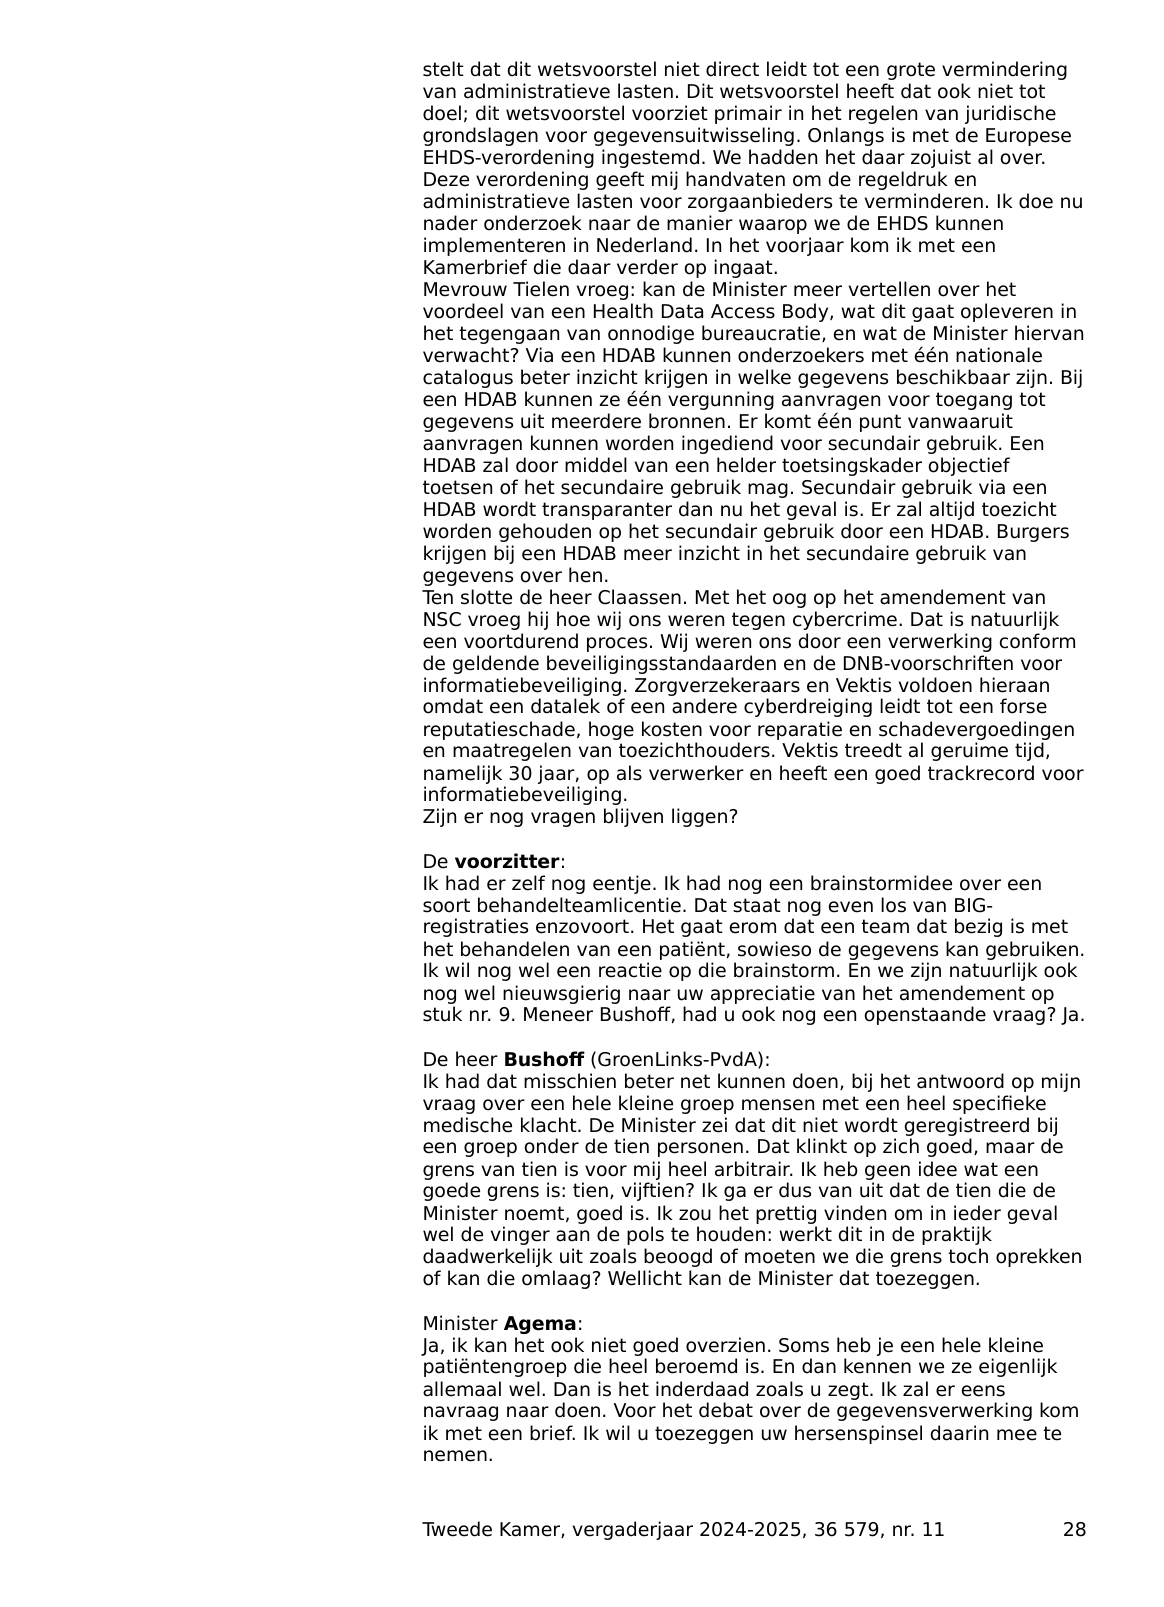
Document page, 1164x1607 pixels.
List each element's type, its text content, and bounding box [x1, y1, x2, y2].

text Zijn er nog vragen blijven liggen? [422, 806, 1087, 828]
text De voorzitter: [422, 851, 1087, 872]
text Ik had dat misschien beter net kunnen doen, bij het antwoord op mijn vraag over een hele kleine groep mensen met een heel specifieke medische klacht. De Minister zei dat dit niet wordt geregistreerd bij een groep onder de tien personen. Dat klinkt op zich goed, maar de grens van tien is voor mij heel arbitrair. Ik heb geen idee wat een goede grens is: tien, vijftien? Ik ga er dus van uit dat de tien die de Minister noemt, goed is. Ik zou het prettig vinden om in ieder geval wel de vinger aan de pols te houden: werkt dit in de praktijk daadwerkelijk uit zoals beoogd of moeten we die grens toch oprekken of kan die omlaag? Wellicht kan de Minister dat toezeggen. [422, 1071, 1087, 1290]
text stelt dat dit wetsvoorstel niet direct leidt tot een grote vermindering van administratieve lasten. Dit wetsvoorstel heeft dat ook niet tot doel; dit wetsvoorstel voorziet primair in het regelen van juridische grondslagen voor gegevensuitwisseling. Onlangs is met de Europese EHDS-verordening ingestemd. We hadden het daar zojuist al over. Deze verordening geeft mij handvaten om de regeldruk en administratieve lasten voor zorgaanbieders te verminderen. Ik doe nu nader onderzoek naar de manier waarop we de EHDS kunnen implementeren in Nederland. In het voorjaar kom ik met een Kamerbrief die daar verder op ingaat. [422, 59, 1087, 279]
text Ja, ik kan het ook niet goed overzien. Soms heb je een hele kleine patiëntengroep die heel beroemd is. En dan kennen we ze eigenlijk allemaal wel. Dan is het inderdaad zoals u zegt. Ik zal er eens navraag naar doen. Voor het debat over de gegevensverwerking kom ik met een brief. Ik wil u toezeggen uw hersenspinsel daarin mee te nemen. [422, 1334, 1087, 1466]
text Ik had er zelf nog eentje. Ik had nog een brainstormidee over een soort behandelteamlicentie. Dat staat nog even los van BIG-registraties enzovoort. Het gaat erom dat een team dat bezig is met het behandelen van een patiënt, sowieso de gegevens kan gebruiken. Ik wil nog wel een reactie op die brainstorm. En we zijn natuurlijk ook nog wel nieuwsgierig naar uw appreciatie van het amendement op stuk nr. 9. Meneer Bushoff, had u ook nog een openstaande vraag? Ja. [422, 872, 1087, 1026]
text Minister Agema: [422, 1312, 1087, 1334]
text De heer Bushoff (GroenLinks-PvdA): [422, 1048, 1087, 1071]
text Ten slotte de heer Claassen. Met het oog op het amendement van NSC vroeg hij hoe wij ons weren tegen cybercrime. Dat is natuurlijk een voortdurend proces. Wij weren ons door een verwerking conform de geldende beveiligingsstandaarden en de DNB-voorschriften voor informatiebeveiliging. Zorgverzekeraars en Vektis voldoen hieraan omdat een datalek of een andere cyberdreiging leidt tot een forse reputatieschade, hoge kosten voor reparatie en schadevergoedingen en maatregelen van toezichthouders. Vektis treedt al geruime tijd, namelijk 30 jaar, op als verwerker en heeft een goed trackrecord voor informatiebeveiliging. [422, 587, 1087, 806]
text Mevrouw Tielen vroeg: kan de Minister meer vertellen over het voordeel van een Health Data Access Body, wat dit gaat opleveren in het tegengaan van onnodige bureaucratie, en wat de Minister hiervan verwacht? Via een HDAB kunnen onderzoekers met één nationale catalogus beter inzicht krijgen in welke gegevens beschikbaar zijn. Bij een HDAB kunnen ze één vergunning aanvragen voor toegang tot gegevens uit meerdere bronnen. Er komt één punt vanwaaruit aanvragen kunnen worden ingediend voor secundair gebruik. Een HDAB zal door middel van een helder toetsingskader objectief toetsen of het secundaire gebruik mag. Secundair gebruik via een HDAB wordt transparanter dan nu het geval is. Er zal altijd toezicht worden gehouden op het secundair gebruik door een HDAB. Burgers krijgen bij een HDAB meer inzicht in het secundaire gebruik van gegevens over hen. [422, 279, 1087, 587]
